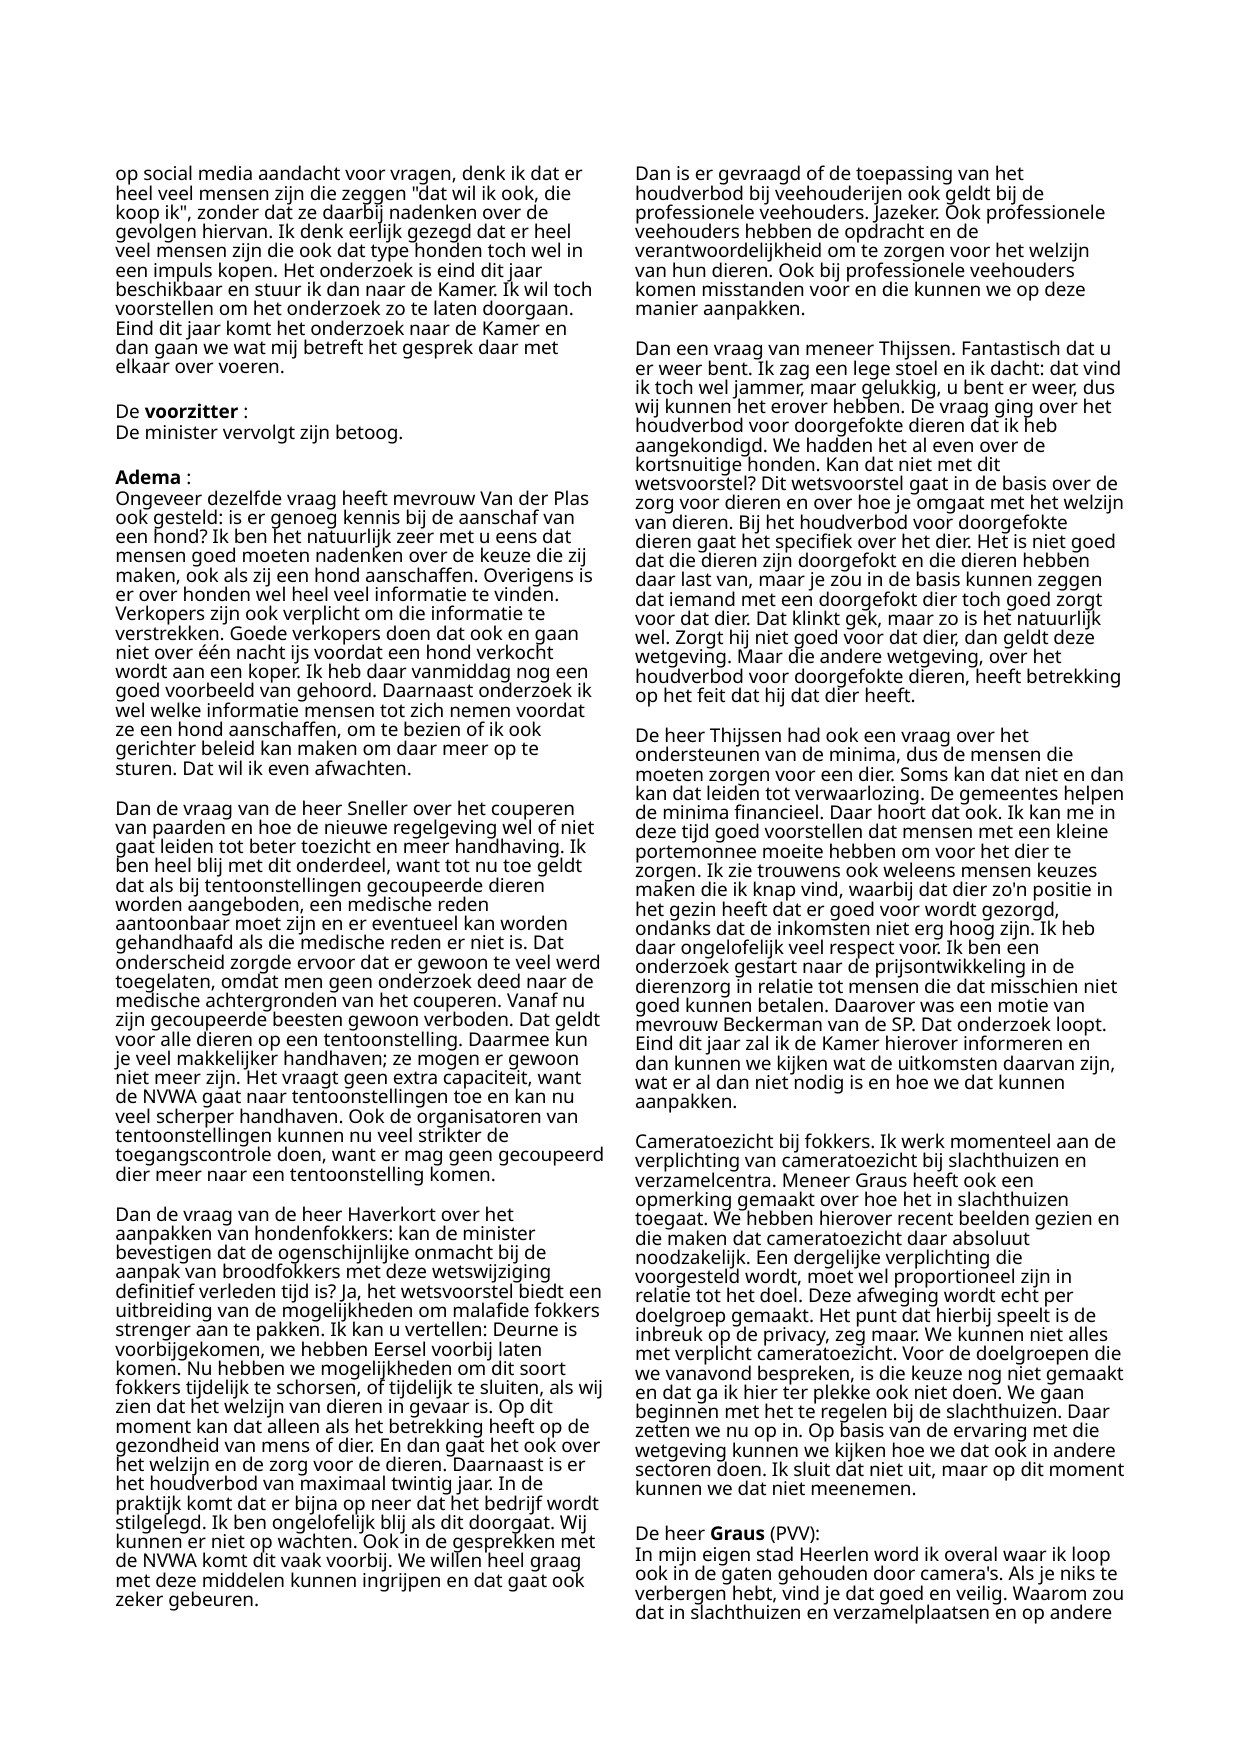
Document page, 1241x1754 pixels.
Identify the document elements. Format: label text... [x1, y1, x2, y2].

text Cameratoezicht bij fokkers. Ik werk momenteel aan de verplichting van cameratoezicht bij slachthuizen en verzamelcentra. Meneer Graus heeft ook een opmerking gemaakt over hoe het in slachthuizen toegaat. We hebben hierover recent beelden gezien en die maken dat cameratoezicht daar absoluut noodzakelijk. Een dergelijke verplichting die voorgesteld wordt, moet wel proportioneel zijn in relatie tot het doel. Deze afweging wordt echt per doelgroep gemaakt. Het punt dat hierbij speelt is de inbreuk op de privacy, zeg maar. We kunnen niet alles met verplicht cameratoezicht. Voor de doelgroepen die we vanavond bespreken, is die keuze nog niet gemaakt en dat ga ik hier ter plekke ook niet doen. We gaan beginnen met het te regelen bij de slachthuizen. Daar zetten we nu op in. Op basis van de ervaring met die wetgeving kunnen we kijken hoe we dat ook in andere sectoren doen. Ik sluit dat niet uit, maar op dit moment kunnen we dat niet meenemen. [635, 1133, 1125, 1499]
text Dan de vraag van de heer Sneller over het couperen van paarden en hoe de nieuwe regelgeving wel of niet gaat leiden tot beter toezicht en meer handhaving. Ik ben heel blij met dit onderdeel, want tot nu toe geldt dat als bij tentoonstellingen gecoupeerde dieren worden aangeboden, een medische reden aantoonbaar moet zijn en er eventueel kan worden gehandhaafd als die medische reden er niet is. Dat onderscheid zorgde ervoor dat er gewoon te veel werd toegelaten, omdat men geen onderzoek deed naar de medische achtergronden van het couperen. Vanaf nu zijn gecoupeerde beesten gewoon verboden. Dat geldt voor alle dieren op een tentoonstelling. Daarmee kun je veel makkelijker handhaven; ze mogen er gewoon niet meer zijn. Het vraagt geen extra capaciteit, want de NVWA gaat naar tentoonstellingen toe en kan nu veel scherper handhaven. Ook de organisatoren van tentoonstellingen kunnen nu veel strikter de toegangscontrole doen, want er mag geen gecoupeerd dier meer naar een tentoonstelling komen. [115, 799, 605, 1185]
text De minister vervolgt zijn betoog. [115, 424, 605, 443]
text Dan is er gevraagd of de toepassing van het houdverbod bij veehouderijen ook geldt bij de professionele veehouders. Jazeker. Ook professionele veehouders hebben de opdracht en de verantwoordelijkheid om te zorgen voor het welzijn van hun dieren. Ook bij professionele veehouders komen misstanden voor en die kunnen we op deze manier aanpakken. [635, 165, 1125, 319]
text op social media aandacht voor vragen, denk ik dat er heel veel mensen zijn die zeggen "dat wil ik ook, die koop ik", zonder dat ze daarbij nadenken over de gevolgen hiervan. Ik denk eerlijk gezegd dat er heel veel mensen zijn die ook dat type honden toch wel in een impuls kopen. Het onderzoek is eind dit jaar beschikbaar en stuur ik dan naar de Kamer. Ik wil toch voorstellen om het onderzoek zo te laten doorgaan. Eind dit jaar komt het onderzoek naar de Kamer en dan gaan we wat mij betreft het gesprek daar met elkaar over voeren. [115, 165, 605, 377]
text De heer Thijssen had ook een vraag over het ondersteunen van de minima, dus de mensen die moeten zorgen voor een dier. Soms kan dat niet en dan kan dat leiden tot verwaarlozing. De gemeentes helpen de minima financieel. Daar hoort dat ook. Ik kan me in deze tijd goed voorstellen dat mensen met een kleine portemonnee moeite hebben om voor het dier te zorgen. Ik zie trouwens ook weleens mensen keuzes maken die ik knap vind, waarbij dat dier zo'n positie in het gezin heeft dat er goed voor wordt gezorgd, ondanks dat de inkomsten niet erg hoog zijn. Ik heb daar ongelofelijk veel respect voor. Ik ben een onderzoek gestart naar de prijsontwikkeling in de dierenzorg in relatie tot mensen die dat misschien niet goed kunnen betalen. Daarover was een motie van mevrouw Beckerman van de SP. Dat onderzoek loopt. Eind dit jaar zal ik de Kamer hierover informeren en dan kunnen we kijken wat de uitkomsten daarvan zijn, wat er al dan niet nodig is en hoe we dat kunnen aanpakken. [635, 727, 1125, 1112]
text Adema : [115, 464, 605, 490]
text Dan een vraag van meneer Thijssen. Fantastisch dat u er weer bent. Ik zag een lege stoel en ik dacht: dat vind ik toch wel jammer, maar gelukkig, u bent er weer, dus wij kunnen het erover hebben. De vraag ging over het houdverbod voor doorgefokte dieren dat ik heb aangekondigd. We hadden het al even over de kortsnuitige honden. Kan dat niet met dit wetsvoorstel? Dit wetsvoorstel gaat in de basis over de zorg voor dieren en over hoe je omgaat met het welzijn van dieren. Bij het houdverbod voor doorgefokte dieren gaat het specifiek over het dier. Het is niet goed dat die dieren zijn doorgefokt en die dieren hebben daar last van, maar je zou in de basis kunnen zeggen dat iemand met een doorgefokt dier toch goed zorgt voor dat dier. Dat klinkt gek, maar zo is het natuurlijk wel. Zorgt hij niet goed voor dat dier, dan geldt deze wetgeving. Maar die andere wetgeving, over het houdverbod voor doorgefokte dieren, heeft betrekking op het feit dat hij dat dier heeft. [635, 340, 1125, 706]
text In mijn eigen stad Heerlen word ik overal waar ik loop ook in de gaten gehouden door camera's. Als je niks te verbergen hebt, vind je dat goed en veilig. Waarom zou dat in slachthuizen en verzamelplaatsen en op andere [635, 1546, 1125, 1623]
text Ongeveer dezelfde vraag heeft mevrouw Van der Plas ook gesteld: is er genoeg kennis bij de aanschaf van een hond? Ik ben het natuurlijk zeer met u eens dat mensen goed moeten nadenken over de keuze die zij maken, ook als zij een hond aanschaffen. Overigens is er over honden wel heel veel informatie te vinden. Verkopers zijn ook verplicht om die informatie te verstrekken. Goede verkopers doen dat ook en gaan niet over één nacht ijs voordat een hond verkocht wordt aan een koper. Ik heb daar vanmiddag nog een goed voorbeeld van gehoord. Daarnaast onderzoek ik wel welke informatie mensen tot zich nemen voordat ze een hond aanschaffen, om te bezien of ik ook gerichter beleid kan maken om daar meer op te sturen. Dat wil ik even afwachten. [115, 490, 605, 779]
text De voorzitter : [115, 398, 605, 424]
text De heer Graus (PVV): [635, 1520, 1125, 1546]
text Dan de vraag van de heer Haverkort over het aanpakken van hondenfokkers: kan de minister bevestigen dat de ogenschijnlijke onmacht bij de aanpak van broodfokkers met deze wetswijziging definitief verleden tijd is? Ja, het wetsvoorstel biedt een uitbreiding van de mogelijkheden om malafide fokkers strenger aan te pakken. Ik kan u vertellen: Deurne is voorbijgekomen, we hebben Eersel voorbij laten komen. Nu hebben we mogelijkheden om dit soort fokkers tijdelijk te schorsen, of tijdelijk te sluiten, als wij zien dat het welzijn van dieren in gevaar is. Op dit moment kan dat alleen als het betrekking heeft op de gezondheid van mens of dier. En dan gaat het ook over het welzijn en de zorg voor de dieren. Daarnaast is er het houdverbod van maximaal twintig jaar. In de praktijk komt dat er bijna op neer dat het bedrijf wordt stilgelegd. Ik ben ongelofelijk blij als dit doorgaat. Wij kunnen er niet op wachten. Ook in de gesprekken met de NVWA komt dit vaak voorbij. We willen heel graag met deze middelen kunnen ingrijpen en dat gaat ook zeker gebeuren. [115, 1206, 605, 1610]
